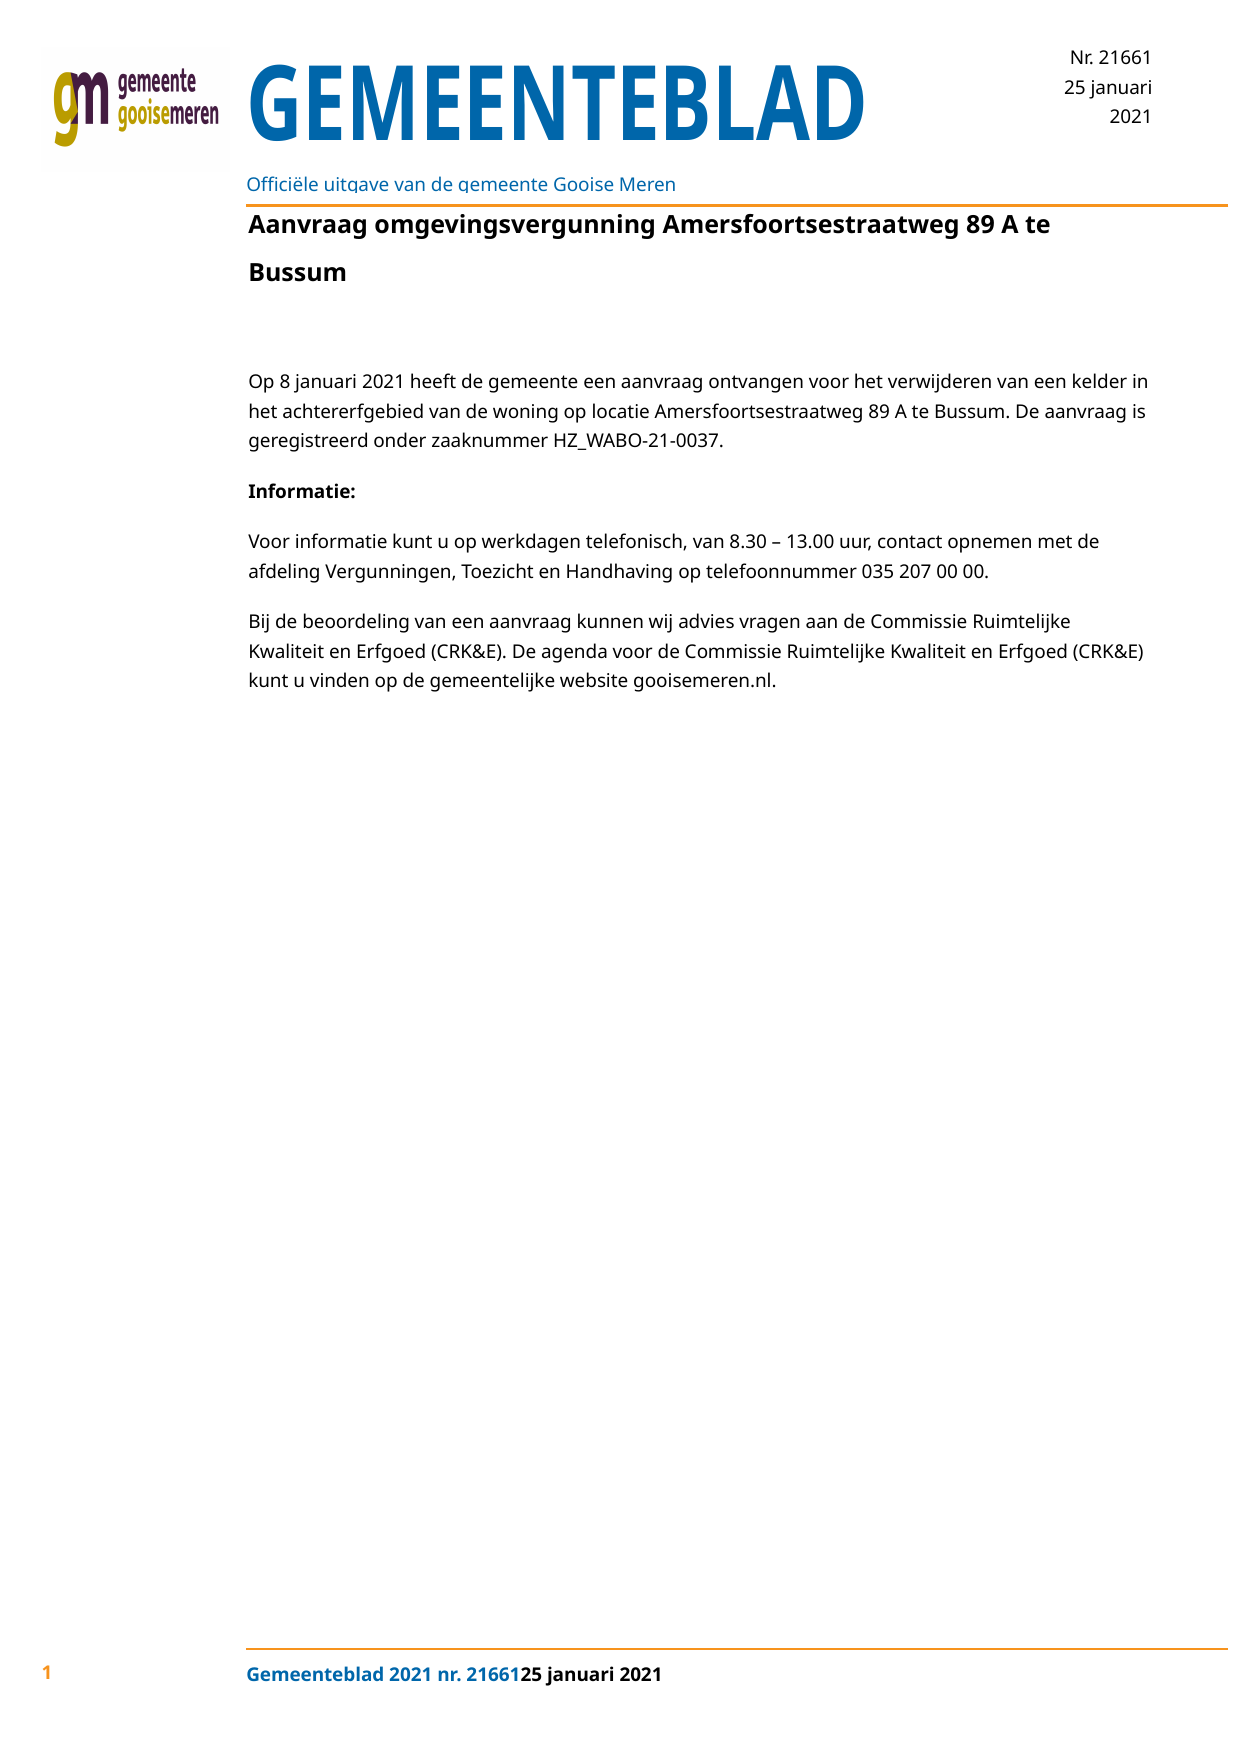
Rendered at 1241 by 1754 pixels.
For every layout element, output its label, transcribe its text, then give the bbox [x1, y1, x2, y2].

text Bij de beoordeling van een aanvraag kunnen wij advies vragen aan de Commissie Ruimtelijke Kwaliteit en Erfgoed (CRK&E). De agenda voor de Commissie Ruimtelijke Kwaliteit en Erfgoed (CRK&E) kunt u vinden op de gemeentelijke website gooisemeren.nl. [248, 608, 1152, 693]
picture [41, 47, 231, 172]
text Informatie: [248, 478, 1152, 504]
text Aanvraag omgevingsvergunning Amersfoortsestraatweg 89 A te Bussum [248, 207, 1152, 288]
text Op 8 januari 2021 heeft de gemeente een aanvraag ontvangen voor het verwijderen van een kelder in het achtererfgebied van de woning op locatie Amersfoortsestraatweg 89 A te Bussum. De aanvraag is geregistreerd onder zaaknummer HZ_WABO-21-0037. [248, 368, 1152, 453]
text Voor informatie kunt u op werkdagen telefonisch, van 8.30 – 13.00 uur, contact opnemen met de afdeling Vergunningen, Toezicht en Handhaving op telefoonnummer 035 207 00 00. [248, 528, 1152, 584]
